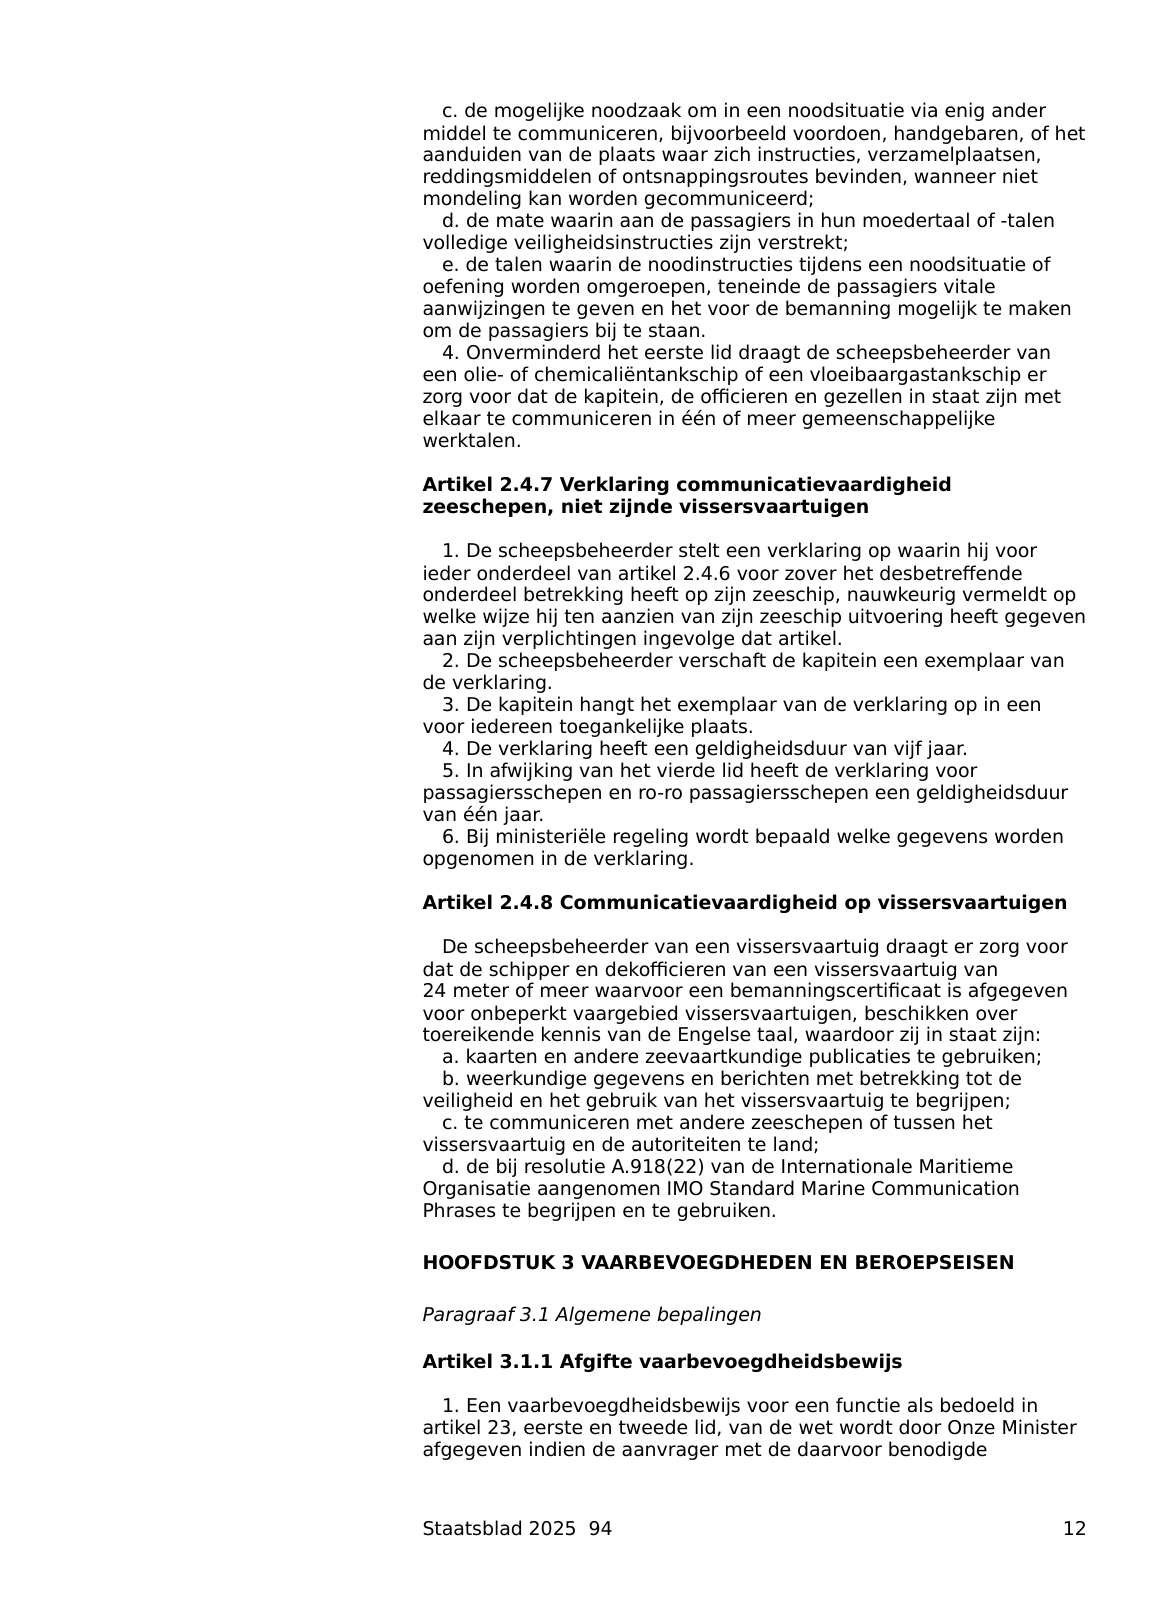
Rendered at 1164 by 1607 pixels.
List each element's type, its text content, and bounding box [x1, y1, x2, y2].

subtitle Artikel 3.1.1 Afgifte vaarbevoegdheidsbewijs [422, 1351, 1087, 1373]
text b. weerkundige gegevens en berichten met betrekking tot de veiligheid en het gebruik van het vissersvaartuig te begrijpen; [422, 1068, 1087, 1112]
subtitle HOOFDSTUK 3 VAARBEVOEGDHEDEN EN BEROEPSEISEN [422, 1252, 1087, 1274]
text 4. Onverminderd het eerste lid draagt de scheepsbeheerder van een olie- of chemicaliëntankschip of een vloeibaargastankschip er zorg voor dat de kapitein, de officieren en gezellen in staat zijn met elkaar te communiceren in één of meer gemeenschappelijke werktalen. [422, 342, 1087, 452]
text a. kaarten en andere zeevaartkundige publicaties te gebruiken; [422, 1046, 1087, 1068]
text 4. De verklaring heeft een geldigheidsduur van vijf jaar. [422, 738, 1087, 760]
text c. te communiceren met andere zeeschepen of tussen het vissersvaartuig en de autoriteiten te land; [422, 1112, 1087, 1156]
text d. de mate waarin aan de passagiers in hun moedertaal of -talen volledige veiligheidsinstructies zijn verstrekt; [422, 210, 1087, 254]
text e. de talen waarin de noodinstructies tijdens een noodsituatie of oefening worden omgeroepen, teneinde de passagiers vitale aanwijzingen te geven en het voor de bemanning mogelijk te maken om de passagiers bij te staan. [422, 254, 1087, 342]
text 5. In afwijking van het vierde lid heeft de verklaring voor passagiersschepen en ro-ro passagiersschepen een geldigheidsduur van één jaar. [422, 760, 1087, 826]
text De scheepsbeheerder van een vissersvaartuig draagt er zorg voor dat de schipper en dekofficieren van een vissersvaartuig van 24 meter of meer waarvoor een bemanningscertificaat is afgegeven voor onbeperkt vaargebied vissersvaartuigen, beschikken over toereikende kennis van de Engelse taal, waardoor zij in staat zijn: [422, 936, 1087, 1046]
text c. de mogelijke noodzaak om in een noodsituatie via enig ander middel te communiceren, bijvoorbeeld voordoen, handgebaren, of het aanduiden van de plaats waar zich instructies, verzamelplaatsen, reddingsmiddelen of ontsnappingsroutes bevinden, wanneer niet mondeling kan worden gecommuniceerd; [422, 100, 1087, 210]
text 6. Bij ministeriële regeling wordt bepaald welke gegevens worden opgenomen in de verklaring. [422, 826, 1087, 870]
text 3. De kapitein hangt het exemplaar van de verklaring op in een voor iedereen toegankelijke plaats. [422, 694, 1087, 738]
subtitle Paragraaf 3.1 Algemene bepalingen [422, 1304, 1087, 1326]
text 1. Een vaarbevoegdheidsbewijs voor een functie als bedoeld in artikel 23, eerste en tweede lid, van de wet wordt door Onze Minister afgegeven indien de aanvrager met de daarvoor benodigde [422, 1395, 1087, 1461]
text 2. De scheepsbeheerder verschaft de kapitein een exemplaar van de verklaring. [422, 650, 1087, 694]
text d. de bij resolutie A.918(22) van de Internationale Maritieme Organisatie aangenomen IMO Standard Marine Communication Phrases te begrijpen en te gebruiken. [422, 1156, 1087, 1222]
text 1. De scheepsbeheerder stelt een verklaring op waarin hij voor ieder onderdeel van artikel 2.4.6 voor zover het desbetreffende onderdeel betrekking heeft op zijn zeeschip, nauwkeurig vermeldt op welke wijze hij ten aanzien van zijn zeeschip uitvoering heeft gegeven aan zijn verplichtingen ingevolge dat artikel. [422, 540, 1087, 650]
subtitle Artikel 2.4.7 Verklaring communicatievaardigheid zeeschepen, niet zijnde vissersvaartuigen [422, 474, 1087, 518]
subtitle Artikel 2.4.8 Communicatievaardigheid op vissersvaartuigen [422, 892, 1087, 914]
